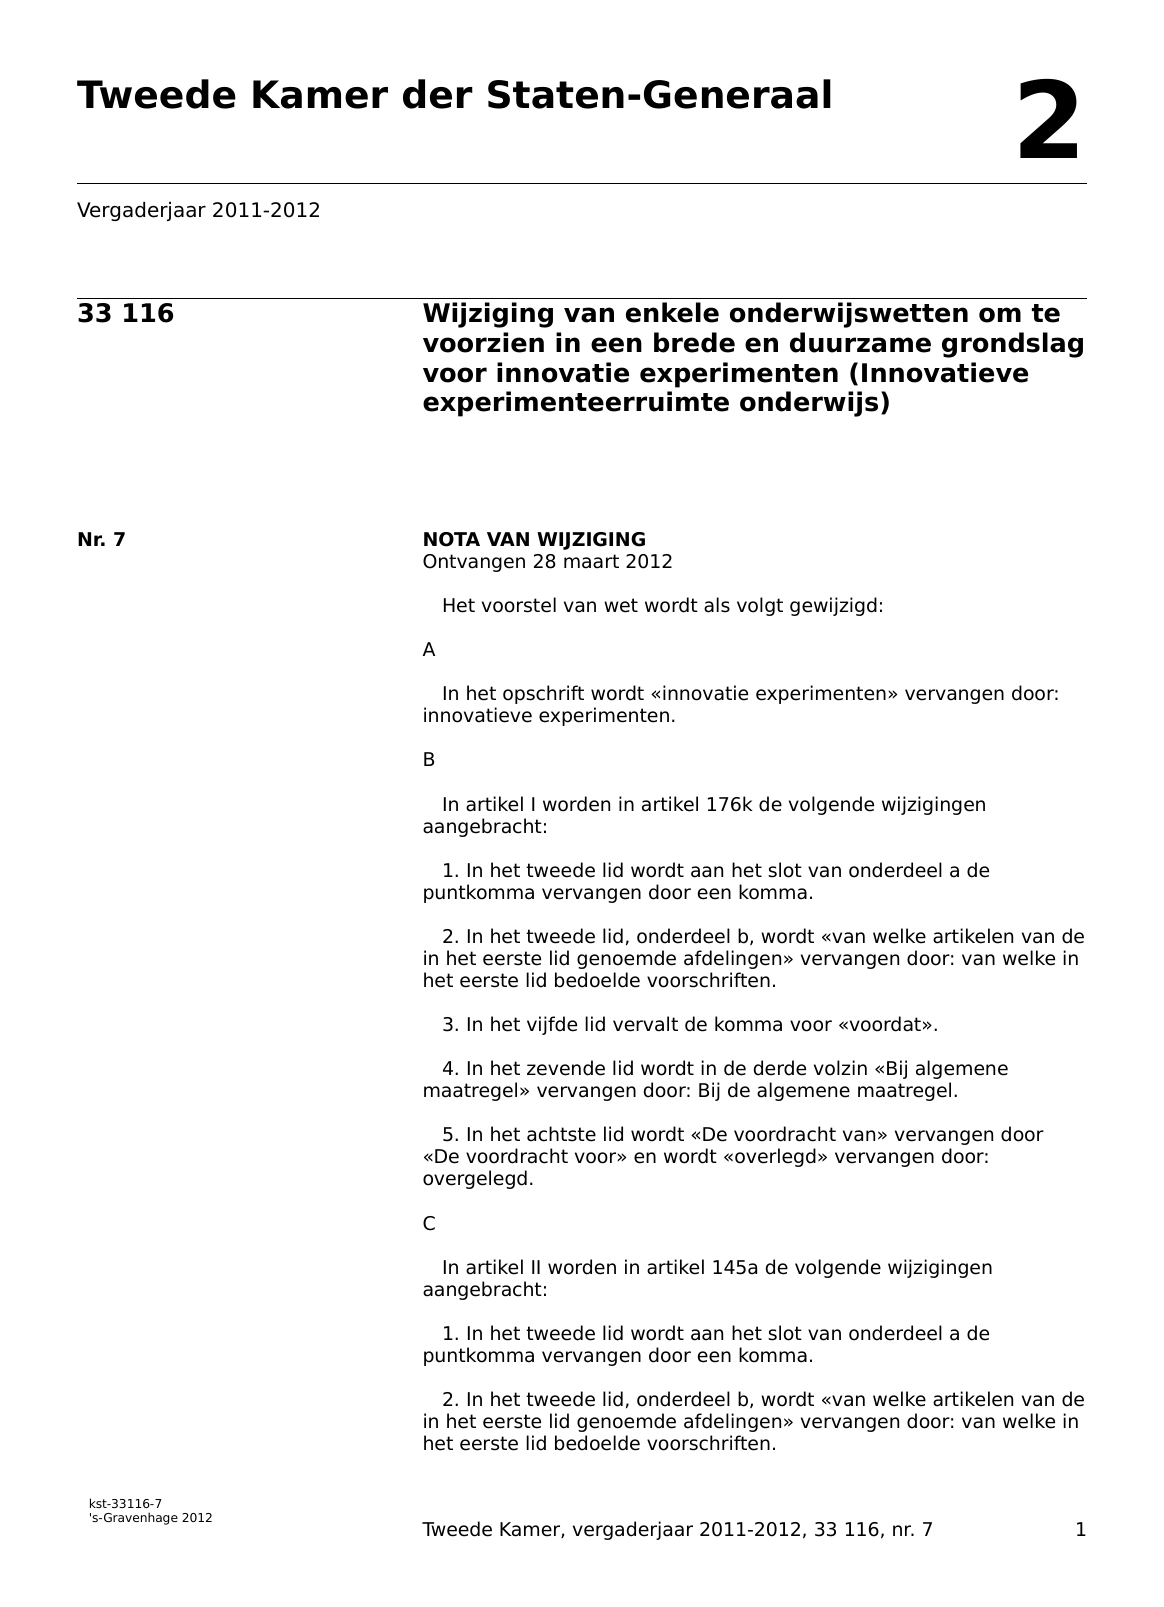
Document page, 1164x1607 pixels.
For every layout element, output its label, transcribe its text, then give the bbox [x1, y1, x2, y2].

text In artikel II worden in artikel 145a de volgende wijzigingen aangebracht: [422, 1257, 1087, 1301]
text 2. In het tweede lid, onderdeel b, wordt «van welke artikelen van de in het eerste lid genoemde afdelingen» vervangen door: van welke in het eerste lid bedoelde voorschriften. [422, 1389, 1087, 1455]
table_header Tweede Kamer der Staten-Generaal [77, 59, 886, 183]
table_header 2 [886, 59, 1087, 183]
text Het voorstel van wet wordt als volgt gewijzigd: [422, 595, 1087, 617]
text In artikel I worden in artikel 176k de volgende wijzigingen aangebracht: [422, 793, 1087, 837]
text Ontvangen 28 maart 2012 [422, 551, 1087, 573]
text 4. In het zevende lid wordt in de derde volzin «Bij algemene maatregel» vervangen door: Bij de algemene maatregel. [422, 1058, 1087, 1102]
subtitle A [422, 639, 1087, 661]
table_cell Vergaderjaar 2011-2012 [77, 184, 1087, 298]
subtitle Nr. 7 NOTA VAN WIJZIGING [77, 529, 1087, 551]
text In het opschrift wordt «innovatie experimenten» vervangen door: innovatieve experimenten. [422, 683, 1087, 727]
text 2. In het tweede lid, onderdeel b, wordt «van welke artikelen van de in het eerste lid genoemde afdelingen» vervangen door: van welke in het eerste lid bedoelde voorschriften. [422, 926, 1087, 992]
text 3. In het vijfde lid vervalt de komma voor «voordat». [422, 1014, 1087, 1036]
subtitle 33 116 Wijziging van enkele onderwijswetten om te voorzien in een brede en duurzame grondslag voor innovatie experimenten (Innovatieve experimenteerruimte onderwijs) [77, 299, 1087, 418]
subtitle B [422, 749, 1087, 771]
text 1. In het tweede lid wordt aan het slot van onderdeel a de puntkomma vervangen door een komma. [422, 860, 1087, 904]
text 's-Gravenhage 2012 [88, 1511, 323, 1525]
text kst-33116-7 [88, 1497, 323, 1511]
subtitle C [422, 1212, 1087, 1234]
text 5. In het achtste lid wordt «De voordracht van» vervangen door «De voordracht voor» en wordt «overlegd» vervangen door: overgelegd. [422, 1124, 1087, 1190]
text 1. In het tweede lid wordt aan het slot van onderdeel a de puntkomma vervangen door een komma. [422, 1323, 1087, 1367]
